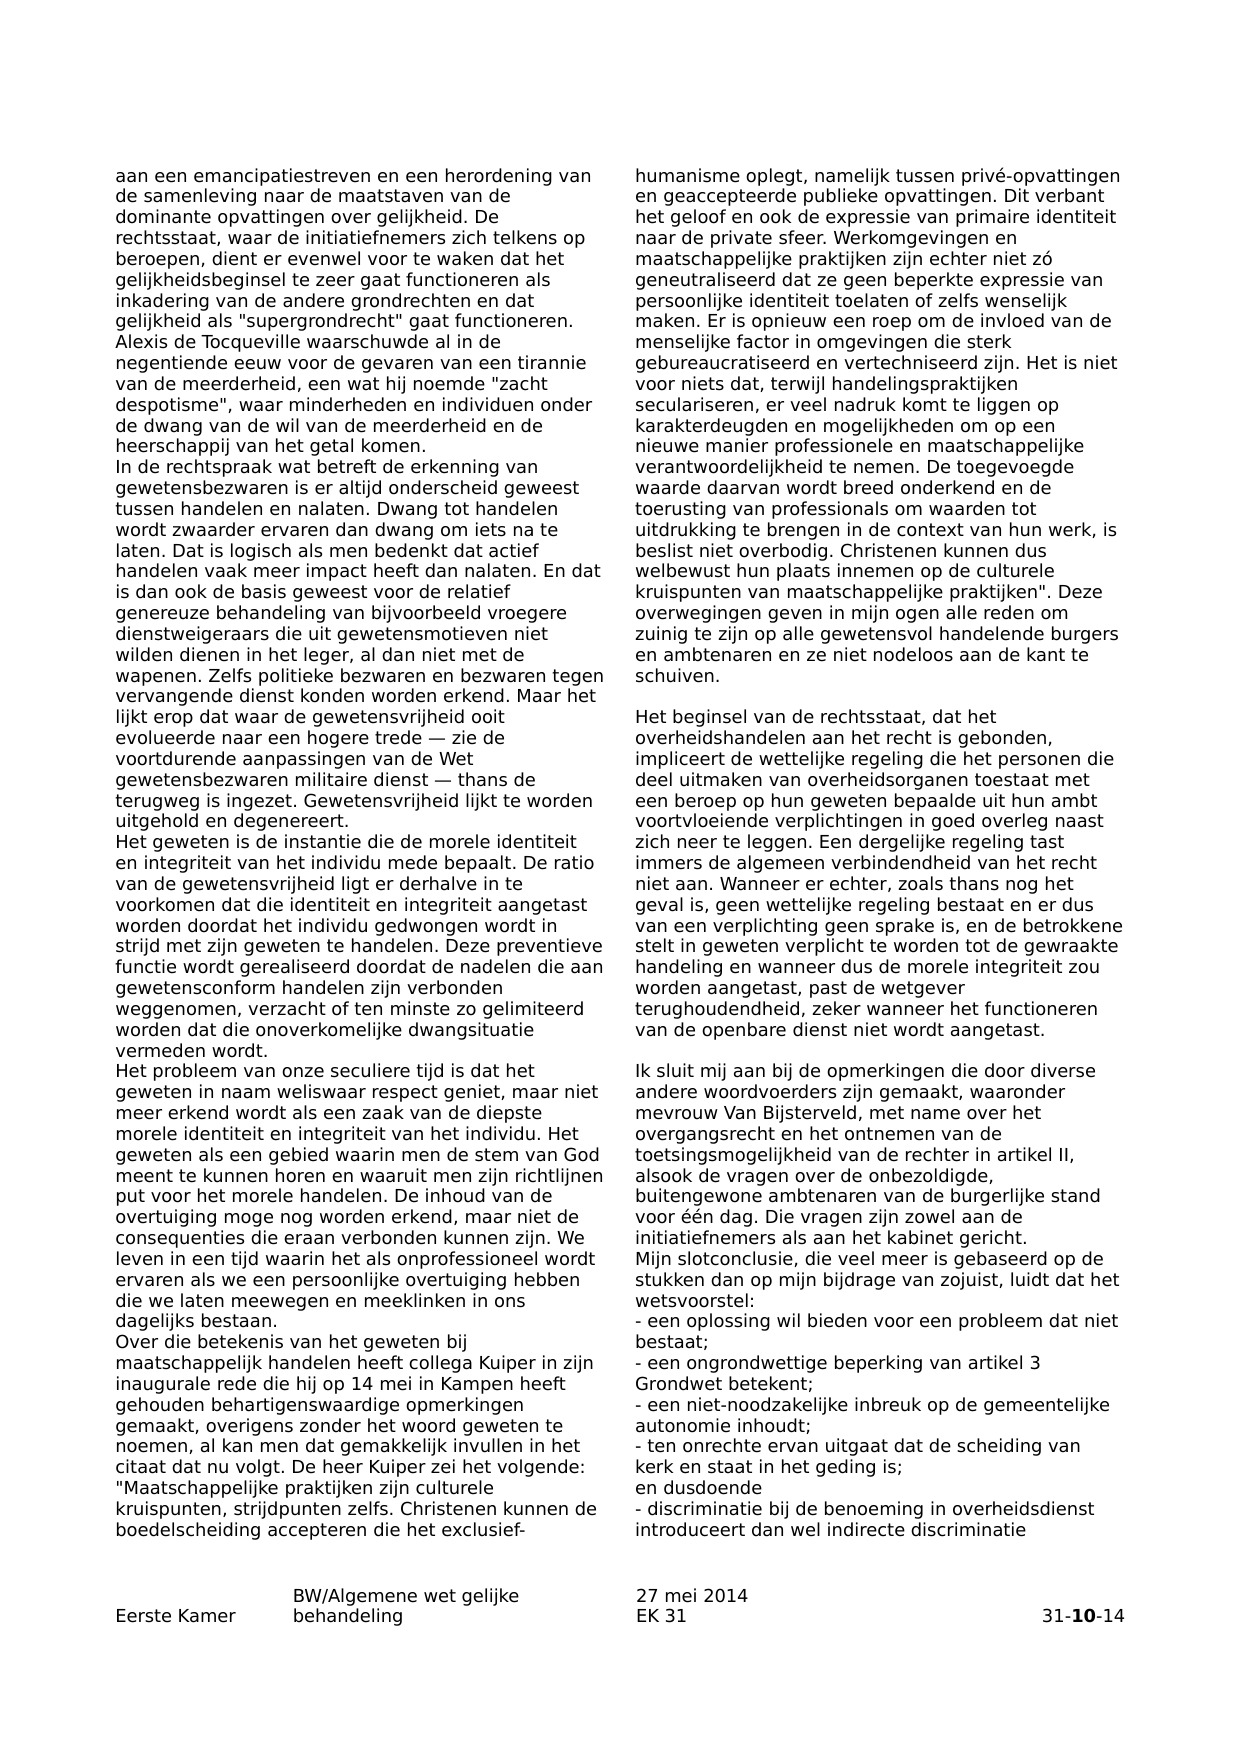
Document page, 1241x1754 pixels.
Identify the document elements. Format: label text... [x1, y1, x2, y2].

text aan een emancipatiestreven en een herordening van de samenleving naar de maatstaven van de dominante opvattingen over gelijkheid. De rechtsstaat, waar de initiatiefnemers zich telkens op beroepen, dient er evenwel voor te waken dat het gelijkheidsbeginsel te zeer gaat functioneren als inkadering van de andere grondrechten en dat gelijkheid als "supergrondrecht" gaat functioneren. Alexis de Tocqueville waarschuwde al in de negentiende eeuw voor de gevaren van een tirannie van de meerderheid, een wat hij noemde "zacht despotisme", waar minderheden en individuen onder de dwang van de wil van de meerderheid en de heerschappij van het getal komen. [115, 165, 605, 457]
text - ten onrechte ervan uitgaat dat de scheiding van kerk en staat in het geding is; [635, 1436, 1125, 1478]
text en dusdoende [635, 1478, 1125, 1499]
text - een oplossing wil bieden voor een probleem dat niet bestaat; [635, 1311, 1125, 1353]
text Ik sluit mij aan bij de opmerkingen die door diverse andere woordvoerders zijn gemaakt, waaronder mevrouw Van Bijsterveld, met name over het overgangsrecht en het ontnemen van de toetsingsmogelijkheid van de rechter in artikel II, alsook de vragen over de onbezoldigde, buitengewone ambtenaren van de burgerlijke stand voor één dag. Die vragen zijn zowel aan de initiatiefnemers als aan het kabinet gericht. [635, 1061, 1125, 1249]
text - discriminatie bij de benoeming in overheidsdienst introduceert dan wel indirecte discriminatie [635, 1499, 1125, 1540]
text Het probleem van onze seculiere tijd is dat het geweten in naam weliswaar respect geniet, maar niet meer erkend wordt als een zaak van de diepste morele identiteit en integriteit van het individu. Het geweten als een gebied waarin men de stem van God meent te kunnen horen en waaruit men zijn richtlijnen put voor het morele handelen. De inhoud van de overtuiging moge nog worden erkend, maar niet de consequenties die eraan verbonden kunnen zijn. We leven in een tijd waarin het als onprofessioneel wordt ervaren als we een persoonlijke overtuiging hebben die we laten meewegen en meeklinken in ons dagelijks bestaan. [115, 1061, 605, 1332]
text - een ongrondwettige beperking van artikel 3 Grondwet betekent; [635, 1353, 1125, 1394]
text Het geweten is de instantie die de morele identiteit en integriteit van het individu mede bepaalt. De ratio van de gewetensvrijheid ligt er derhalve in te voorkomen dat die identiteit en integriteit aangetast worden doordat het individu gedwongen wordt in strijd met zijn geweten te handelen. Deze preventieve functie wordt gerealiseerd doordat de nadelen die aan gewetensconform handelen zijn verbonden weggenomen, verzacht of ten minste zo gelimiteerd worden dat die onoverkomelijke dwangsituatie vermeden wordt. [115, 832, 605, 1061]
text humanisme oplegt, namelijk tussen privé-opvattingen en geaccepteerde publieke opvattingen. Dit verbant het geloof en ook de expressie van primaire identiteit naar de private sfeer. Werkomgevingen en maatschappelijke praktijken zijn echter niet zó geneutraliseerd dat ze geen beperkte expressie van persoonlijke identiteit toelaten of zelfs wenselijk maken. Er is opnieuw een roep om de invloed van de menselijke factor in omgevingen die sterk gebureaucratiseerd en vertechniseerd zijn. Het is niet voor niets dat, terwijl handelingspraktijken seculariseren, er veel nadruk komt te liggen op karakterdeugden en mogelijkheden om op een nieuwe manier professionele en maatschappelijke verantwoordelijkheid te nemen. De toegevoegde waarde daarvan wordt breed onderkend en de toerusting van professionals om waarden tot uitdrukking te brengen in de context van hun werk, is beslist niet overbodig. Christenen kunnen dus welbewust hun plaats innemen op de culturele kruispunten van maatschappelijke praktijken". Deze overwegingen geven in mijn ogen alle reden om zuinig te zijn op alle gewetensvol handelende burgers en ambtenaren en ze niet nodeloos aan de kant te schuiven. [635, 165, 1125, 686]
text Het beginsel van de rechtsstaat, dat het overheidshandelen aan het recht is gebonden, impliceert de wettelijke regeling die het personen die deel uitmaken van overheidsorganen toestaat met een beroep op hun geweten bepaalde uit hun ambt voortvloeiende verplichtingen in goed overleg naast zich neer te leggen. Een dergelijke regeling tast immers de algemeen verbindendheid van het recht niet aan. Wanneer er echter, zoals thans nog het geval is, geen wettelijke regeling bestaat en er dus van een verplichting geen sprake is, en de betrokkene stelt in geweten verplicht te worden tot de gewraakte handeling en wanneer dus de morele integriteit zou worden aangetast, past de wetgever terughoudendheid, zeker wanneer het functioneren van de openbare dienst niet wordt aangetast. [635, 707, 1125, 1040]
text Over die betekenis van het geweten bij maatschappelijk handelen heeft collega Kuiper in zijn inaugurale rede die hij op 14 mei in Kampen heeft gehouden behartigenswaardige opmerkingen gemaakt, overigens zonder het woord geweten te noemen, al kan men dat gemakkelijk invullen in het citaat dat nu volgt. De heer Kuiper zei het volgende: "Maatschappelijke praktijken zijn culturele kruispunten, strijdpunten zelfs. Christenen kunnen de boedelscheiding accepteren die het exclusief- [115, 1332, 605, 1540]
text Mijn slotconclusie, die veel meer is gebaseerd op de stukken dan op mijn bijdrage van zojuist, luidt dat het wetsvoorstel: [635, 1249, 1125, 1311]
text - een niet-noodzakelijke inbreuk op de gemeentelijke autonomie inhoudt; [635, 1394, 1125, 1436]
text In de rechtspraak wat betreft de erkenning van gewetensbezwaren is er altijd onderscheid geweest tussen handelen en nalaten. Dwang tot handelen wordt zwaarder ervaren dan dwang om iets na te laten. Dat is logisch als men bedenkt dat actief handelen vaak meer impact heeft dan nalaten. En dat is dan ook de basis geweest voor de relatief genereuze behandeling van bijvoorbeeld vroegere dienstweigeraars die uit gewetensmotieven niet wilden dienen in het leger, al dan niet met de wapenen. Zelfs politieke bezwaren en bezwaren tegen vervangende dienst konden worden erkend. Maar het lijkt erop dat waar de gewetensvrijheid ooit evolueerde naar een hogere trede — zie de voortdurende aanpassingen van de Wet gewetensbezwaren militaire dienst — thans de terugweg is ingezet. Gewetensvrijheid lijkt te worden uitgehold en degenereert. [115, 457, 605, 832]
